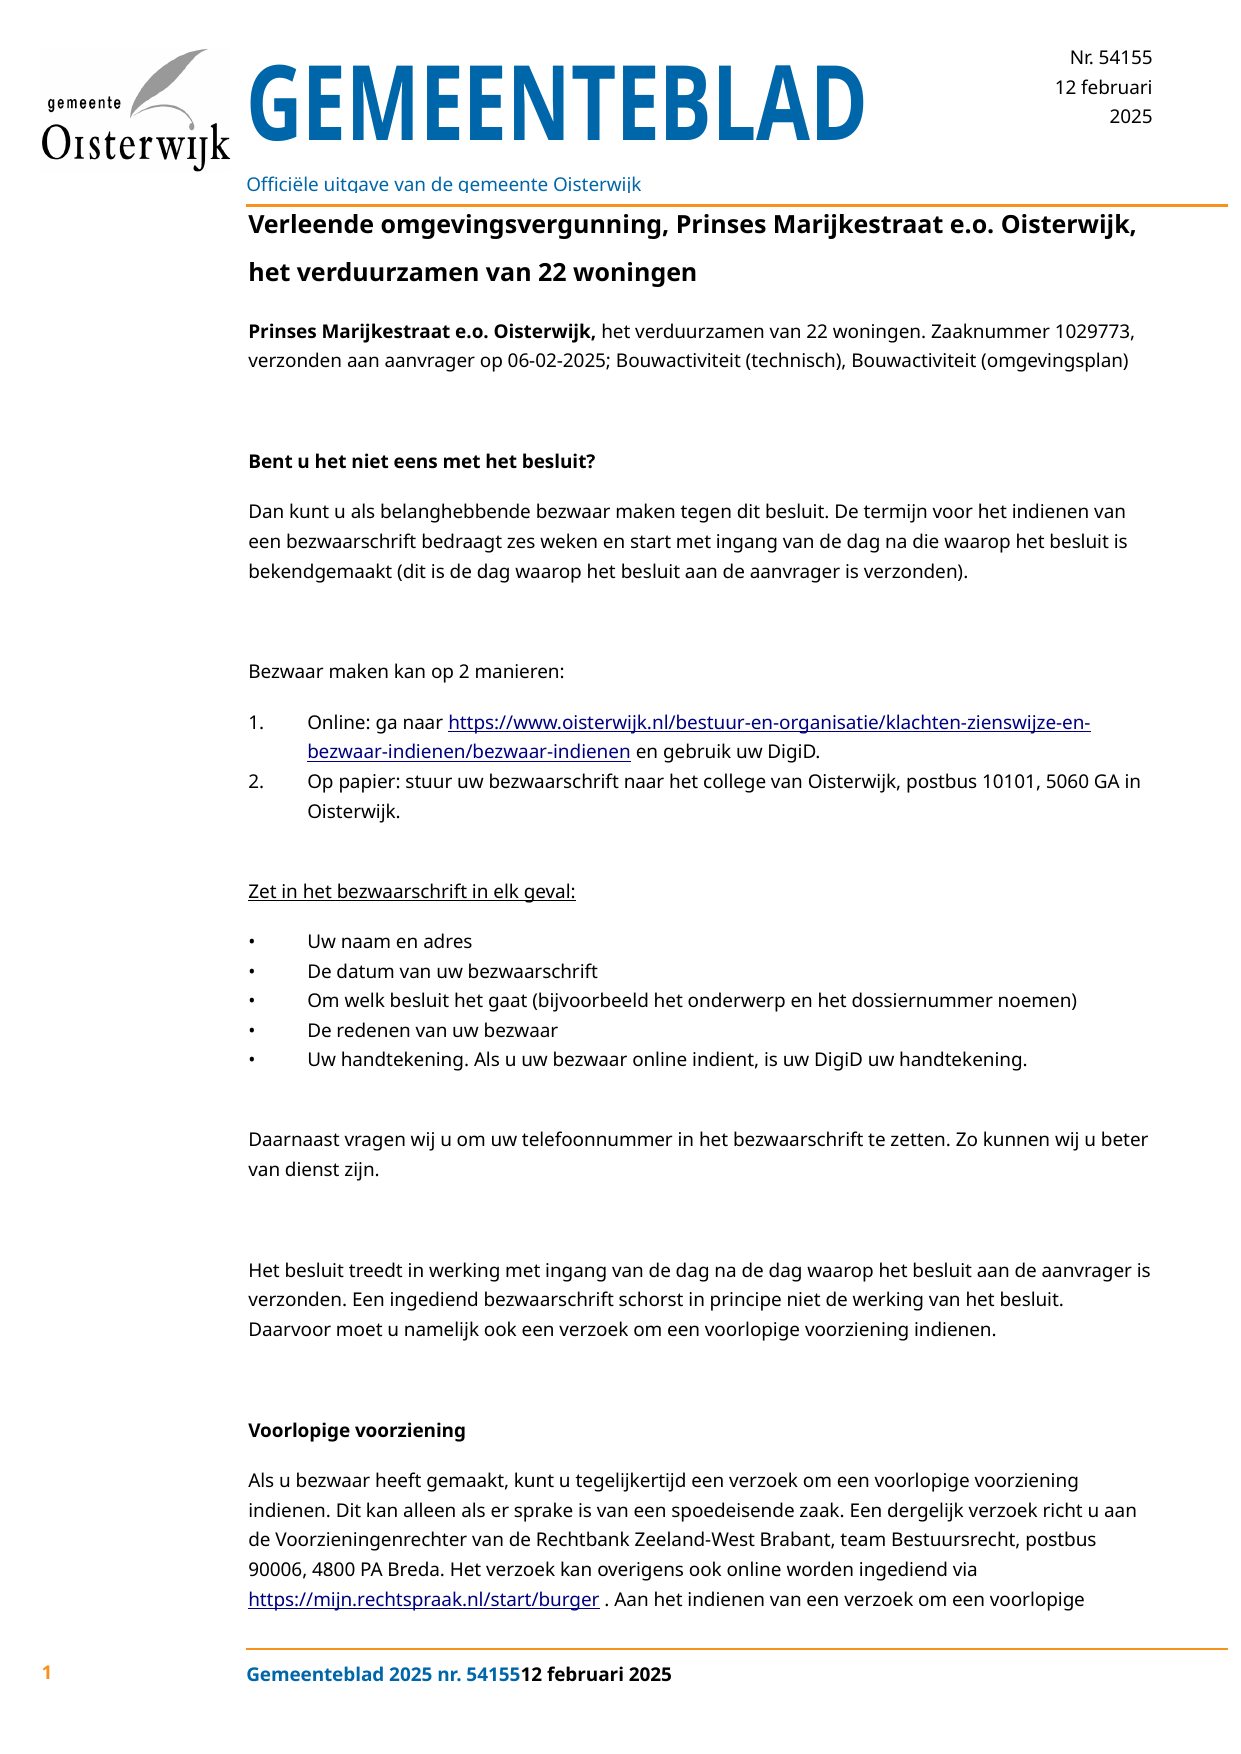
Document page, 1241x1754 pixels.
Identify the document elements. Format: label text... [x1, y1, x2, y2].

list De datum van uw bezwaarschrift [248, 958, 1152, 984]
text Zet in het bezwaarschrift in elk geval: [248, 878, 1152, 904]
text Voorlopige voorziening [248, 1417, 1152, 1443]
list Uw naam en adres [248, 928, 1152, 954]
text Bezwaar maken kan op 2 manieren: [248, 659, 1152, 684]
list Om welk besluit het gaat (bijvoorbeeld het onderwerp en het dossiernummer noemen) [248, 987, 1152, 1013]
picture [41, 47, 231, 172]
text Prinses Marijkestraat e.o. Oisterwijk, het verduurzamen van 22 woningen. Zaaknummer 1029773, verzonden aan aanvrager op 06-02-2025; Bouwactiviteit (technisch), Bouwactiviteit (omgevingsplan) [248, 318, 1152, 373]
text Dan kunt u als belanghebbende bezwaar maken tegen dit besluit. De termijn voor het indienen van een bezwaarschrift bedraagt zes weken en start met ingang van de dag na die waarop het besluit is bekendgemaakt (dit is de dag waarop het besluit aan de aanvrager is verzonden). [248, 499, 1152, 584]
text Verleende omgevingsvergunning, Prinses Marijkestraat e.o. Oisterwijk, het verduurzamen van 22 woningen [248, 207, 1152, 288]
text Als u bezwaar heeft gemaakt, kunt u tegelijkertijd een verzoek om een voorlopige voorziening indienen. Dit kan alleen als er sprake is van een spoedeisende zaak. Een dergelijk verzoek richt u aan de Voorzieningenrechter van de Rechtbank Zeeland-West Brabant, team Bestuursrecht, postbus 90006, 4800 PA Breda. Het verzoek kan overigens ook online worden ingediend via https://mijn.rechtspraak.nl/start/burger . Aan het indienen van een verzoek om een voorlopige [248, 1467, 1152, 1612]
text Bent u het niet eens met het besluit? [248, 448, 1152, 474]
text Daarnaast vragen wij u om uw telefoonnummer in het bezwaarschrift te zetten. Zo kunnen wij u beter van dienst zijn. [248, 1127, 1152, 1182]
list Online: ga naar https://www.oisterwijk.nl/bestuur-en-organisatie/klachten-zienswijze-en-bezwaar-indienen/bezwaar-indienen en gebruik uw DigiD. [248, 709, 1152, 764]
list Uw handtekening. Als u uw bezwaar online indient, is uw DigiD uw handtekening. [248, 1047, 1152, 1072]
list Op papier: stuur uw bezwaarschrift naar het college van Oisterwijk, postbus 10101, 5060 GA in Oisterwijk. [248, 768, 1152, 824]
list De redenen van uw bezwaar [248, 1017, 1152, 1043]
text Het besluit treedt in werking met ingang van de dag na de dag waarop het besluit aan de aanvrager is verzonden. Een ingediend bezwaarschrift schorst in principe niet de werking van het besluit. Daarvoor moet u namelijk ook een verzoek om een voorlopige voorziening indienen. [248, 1257, 1152, 1342]
